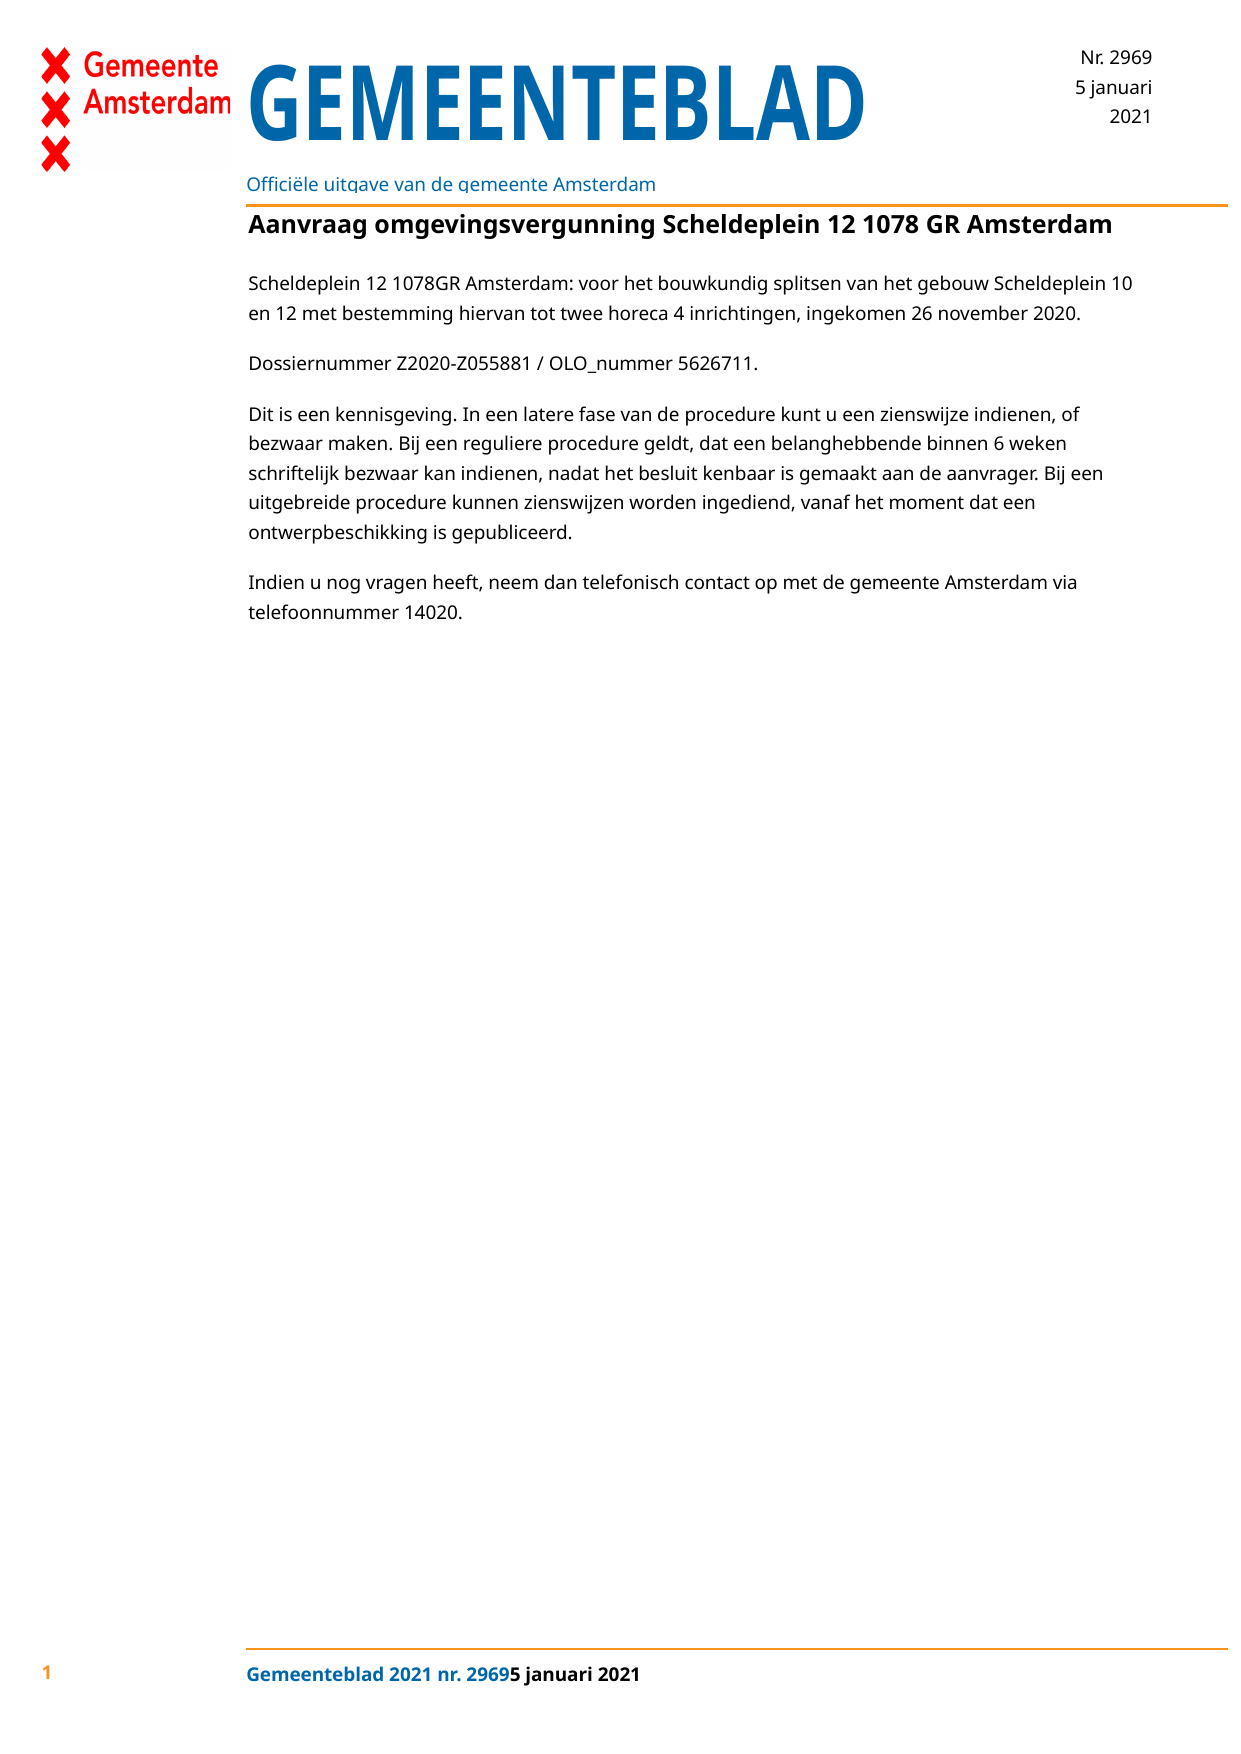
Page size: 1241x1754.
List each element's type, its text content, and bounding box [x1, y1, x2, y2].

picture [41, 47, 231, 172]
text Scheldeplein 12 1078GR Amsterdam: voor het bouwkundig splitsen van het gebouw Scheldeplein 10 en 12 met bestemming hiervan tot twee horeca 4 inrichtingen, ingekomen 26 november 2020. [248, 270, 1152, 326]
text Aanvraag omgevingsvergunning Scheldeplein 12 1078 GR Amsterdam [248, 207, 1152, 241]
text Dossiernummer Z2020-Z055881 / OLO_nummer 5626711. [248, 350, 1152, 376]
text Indien u nog vragen heeft, neem dan telefonisch contact op met de gemeente Amsterdam via telefoonnummer 14020. [248, 569, 1152, 625]
text Dit is een kennisgeving. In een latere fase van de procedure kunt u een zienswijze indienen, of bezwaar maken. Bij een reguliere procedure geldt, dat een belanghebbende binnen 6 weken schriftelijk bezwaar kan indienen, nadat het besluit kenbaar is gemaakt aan de aanvrager. Bij een uitgebreide procedure kunnen zienswijzen worden ingediend, vanaf het moment dat een ontwerpbeschikking is gepubliceerd. [248, 401, 1152, 545]
